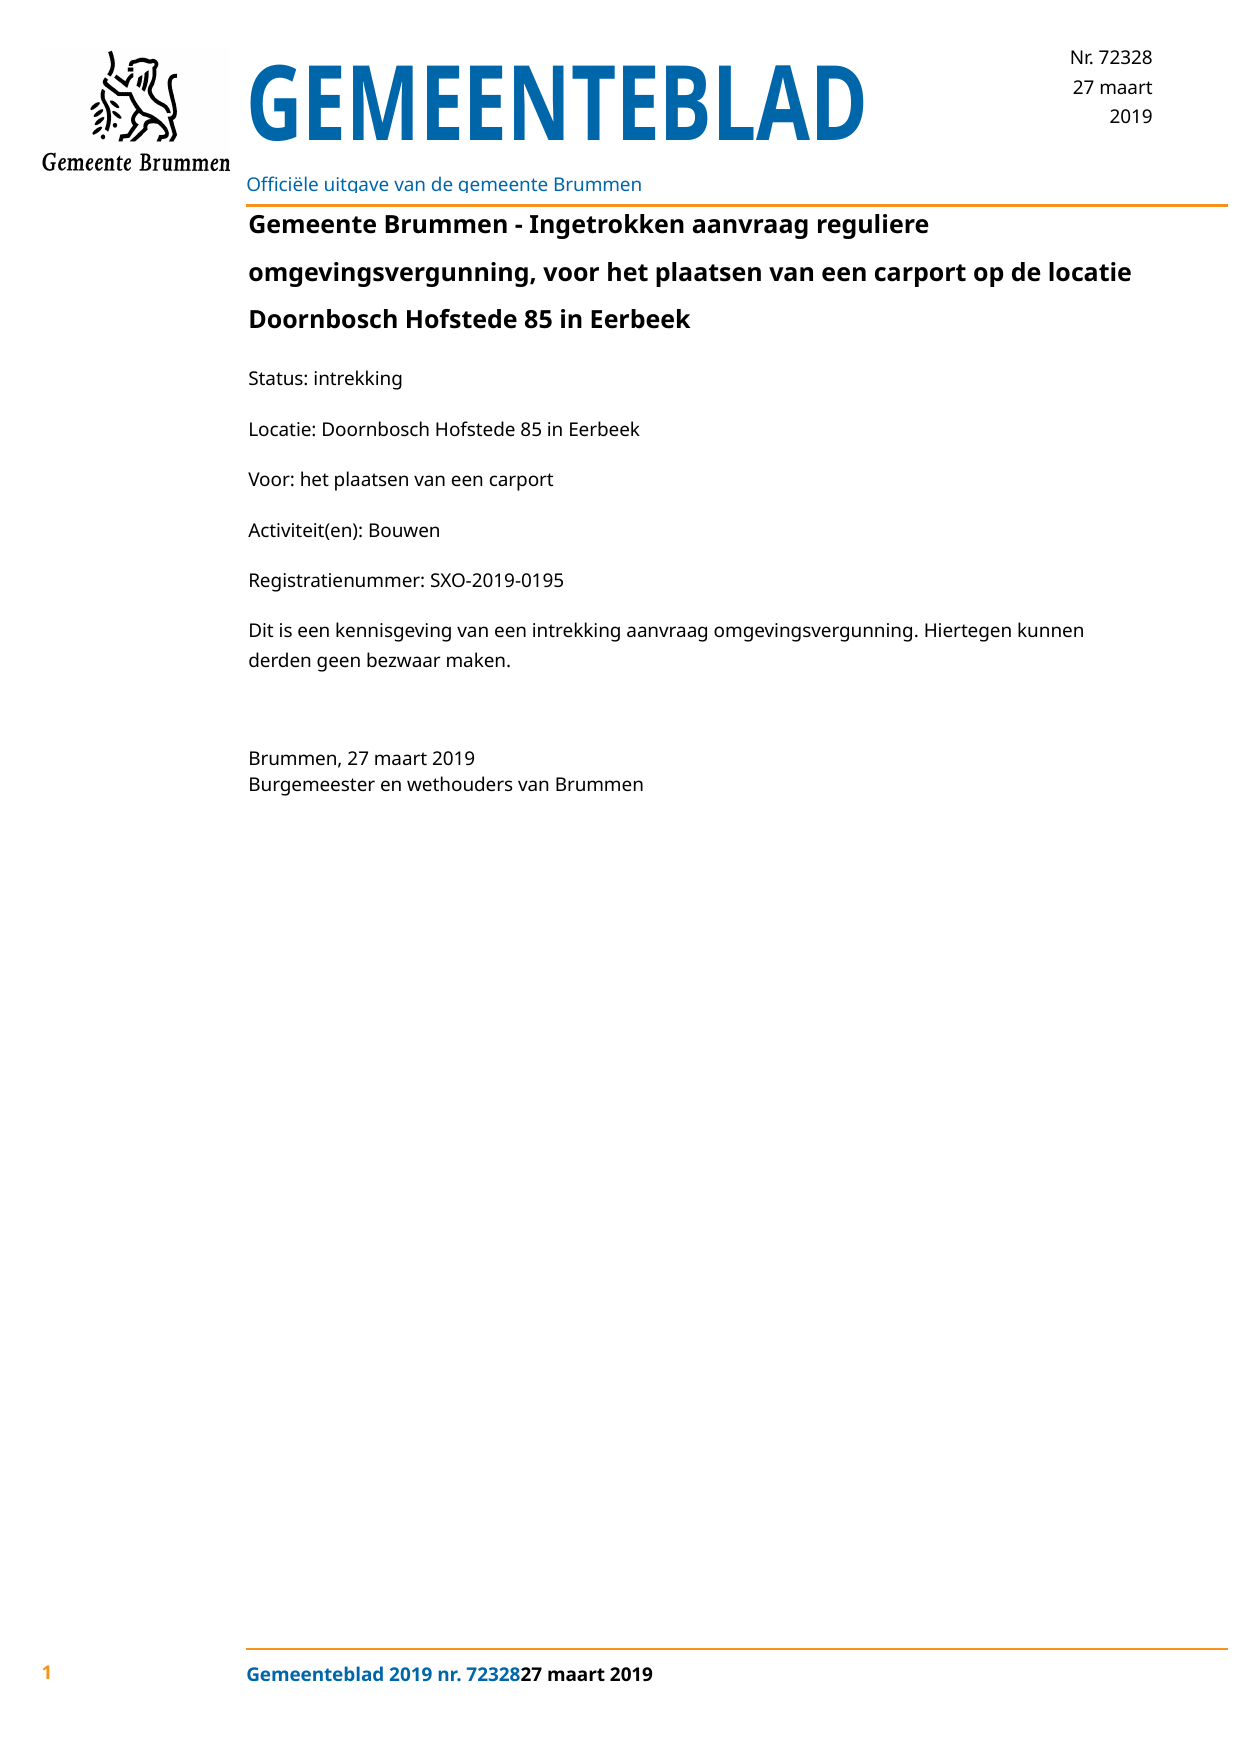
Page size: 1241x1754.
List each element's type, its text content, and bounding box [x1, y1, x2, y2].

text Brummen, 27 maart 2019 [248, 745, 1152, 771]
text Activiteit(en): Bouwen [248, 517, 1152, 542]
text Locatie: Doornbosch Hofstede 85 in Eerbeek [248, 416, 1152, 442]
text Registratienummer: SXO-2019-0195 [248, 567, 1152, 593]
picture [41, 47, 231, 172]
text Burgemeester en wethouders van Brummen [248, 771, 1152, 797]
text Gemeente Brummen - Ingetrokken aanvraag reguliere omgevingsvergunning, voor het plaatsen van een carport op de locatie Doornbosch Hofstede 85 in Eerbeek [248, 207, 1152, 336]
text Dit is een kennisgeving van een intrekking aanvraag omgevingsvergunning. Hiertegen kunnen derden geen bezwaar maken. [248, 618, 1152, 673]
text Status: intrekking [248, 366, 1152, 391]
text Voor: het plaatsen van een carport [248, 466, 1152, 492]
